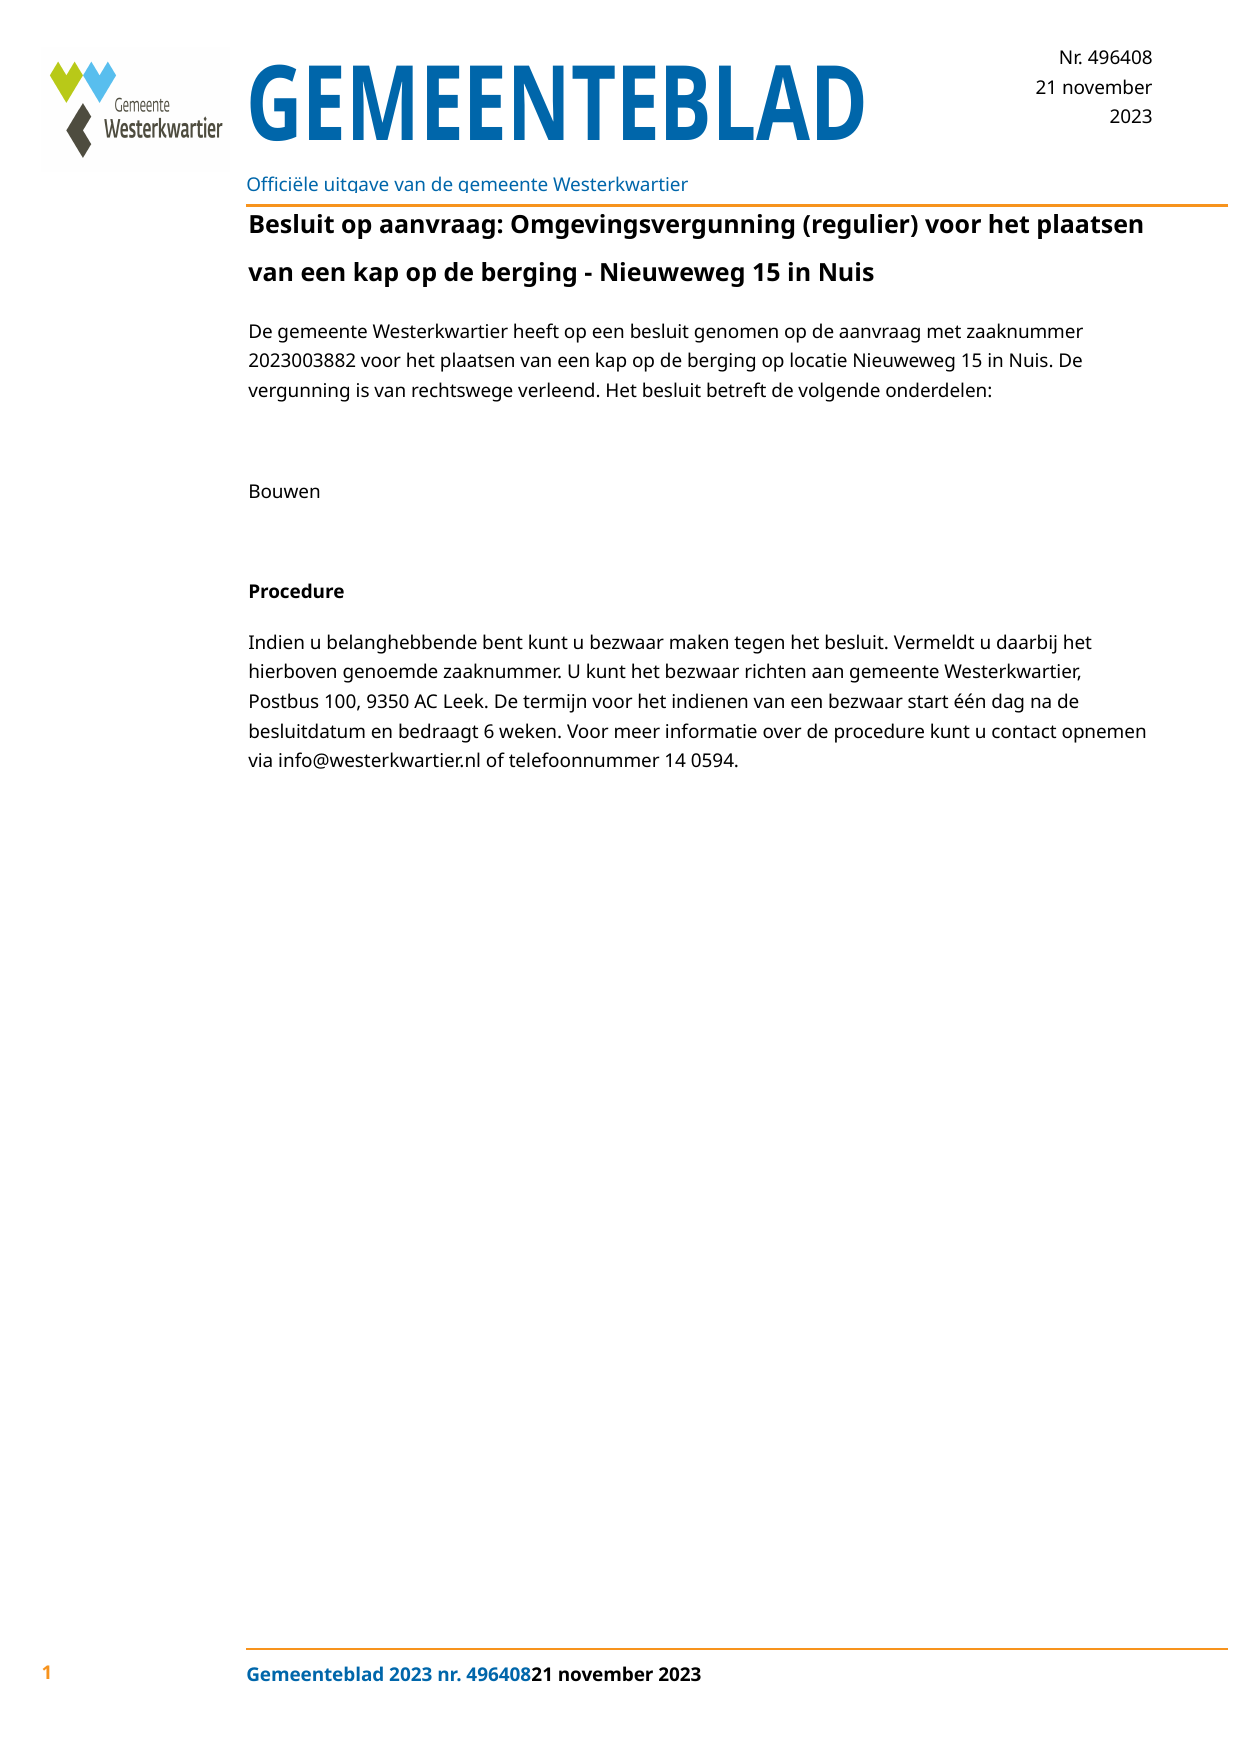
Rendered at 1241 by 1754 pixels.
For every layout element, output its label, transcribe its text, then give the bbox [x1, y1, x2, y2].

text Indien u belanghebbende bent kunt u bezwaar maken tegen het besluit. Vermeldt u daarbij het hierboven genoemde zaaknummer. U kunt het bezwaar richten aan gemeente Westerkwartier, Postbus 100, 9350 AC Leek. De termijn voor het indienen van een bezwaar start één dag na de besluitdatum en bedraagt 6 weken. Voor meer informatie over de procedure kunt u contact opnemen via info@westerkwartier.nl of telefoonnummer 14 0594. [248, 629, 1152, 773]
text Bouwen [248, 478, 1152, 504]
text Besluit op aanvraag: Omgevingsvergunning (regulier) voor het plaatsen van een kap op de berging - Nieuweweg 15 in Nuis [248, 207, 1152, 288]
text De gemeente Westerkwartier heeft op een besluit genomen op de aanvraag met zaaknummer 2023003882 voor het plaatsen van een kap op de berging op locatie Nieuweweg 15 in Nuis. De vergunning is van rechtswege verleend. Het besluit betreft de volgende onderdelen: [248, 318, 1152, 403]
picture [41, 47, 231, 172]
text Procedure [248, 579, 1152, 604]
